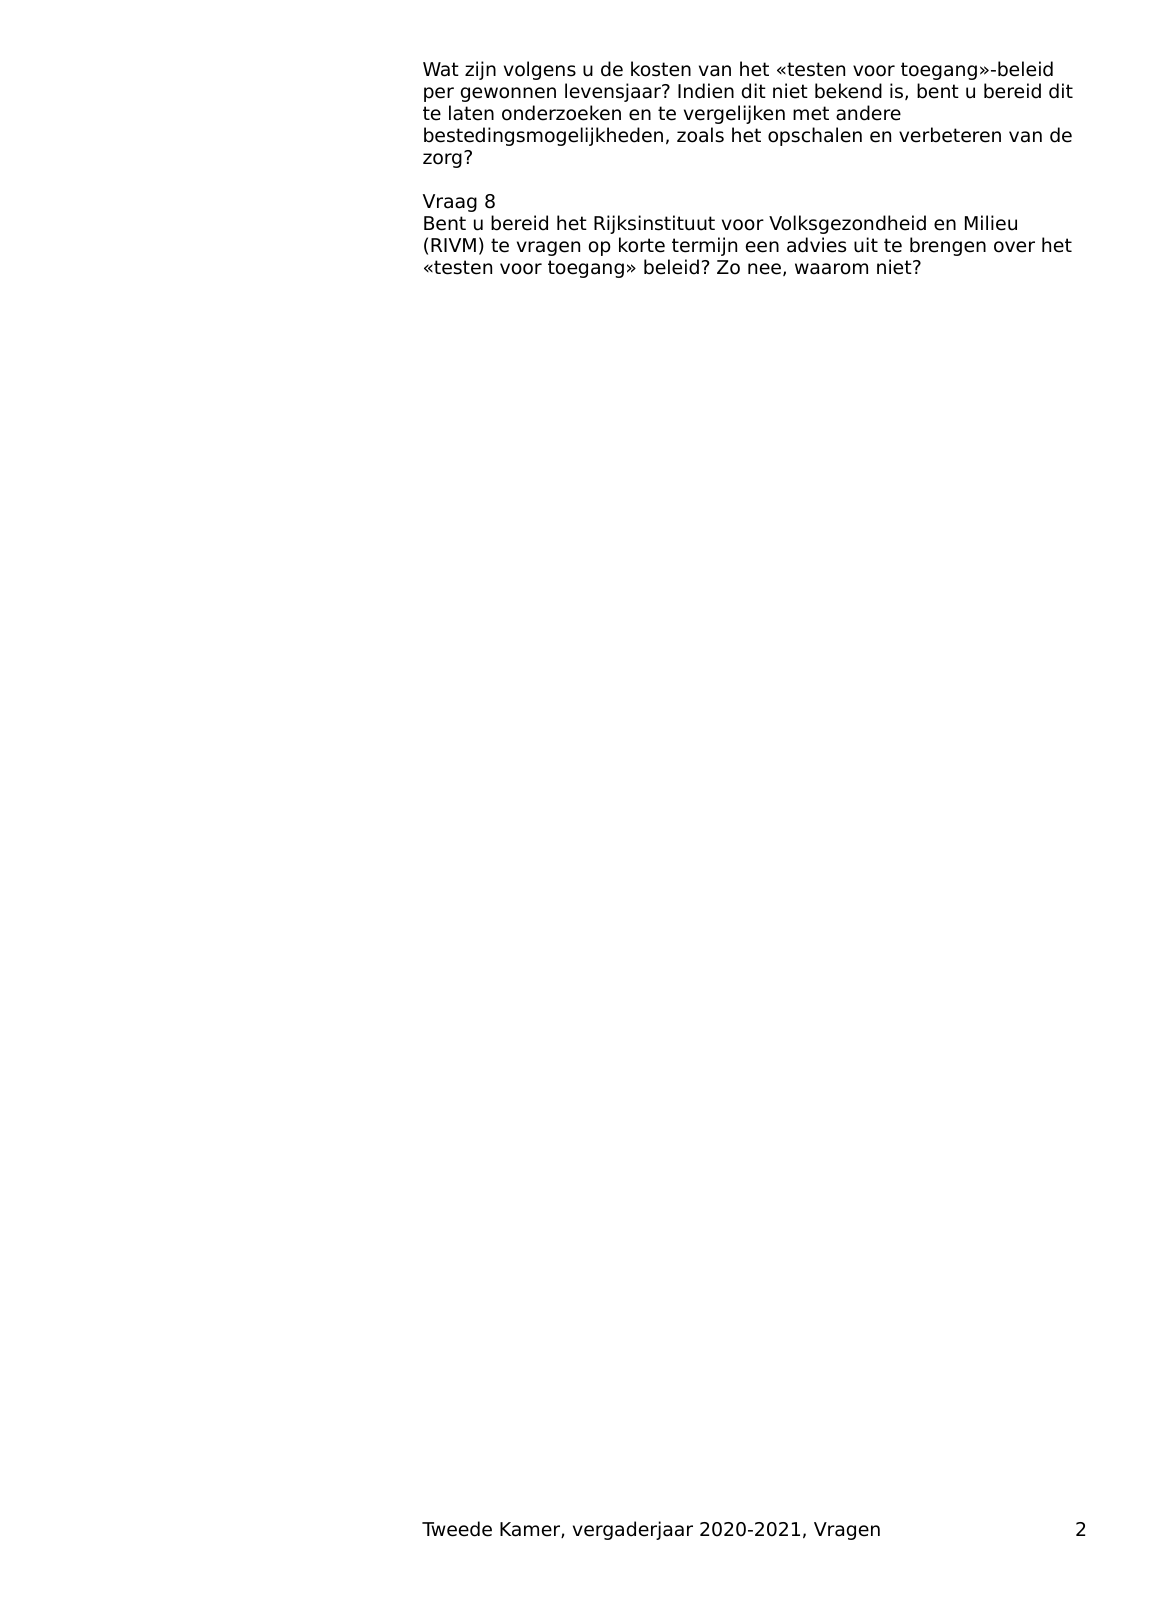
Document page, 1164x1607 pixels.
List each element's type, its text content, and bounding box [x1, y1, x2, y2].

text Bent u bereid het Rijksinstituut voor Volksgezondheid en Milieu (RIVM) te vragen op korte termijn een advies uit te brengen over het «testen voor toegang» beleid? Zo nee, waarom niet? [422, 213, 1087, 279]
text Vraag 8 [422, 191, 1087, 213]
text Wat zijn volgens u de kosten van het «testen voor toegang»-beleid per gewonnen levensjaar? Indien dit niet bekend is, bent u bereid dit te laten onderzoeken en te vergelijken met andere bestedingsmogelijkheden, zoals het opschalen en verbeteren van de zorg? [422, 59, 1087, 169]
